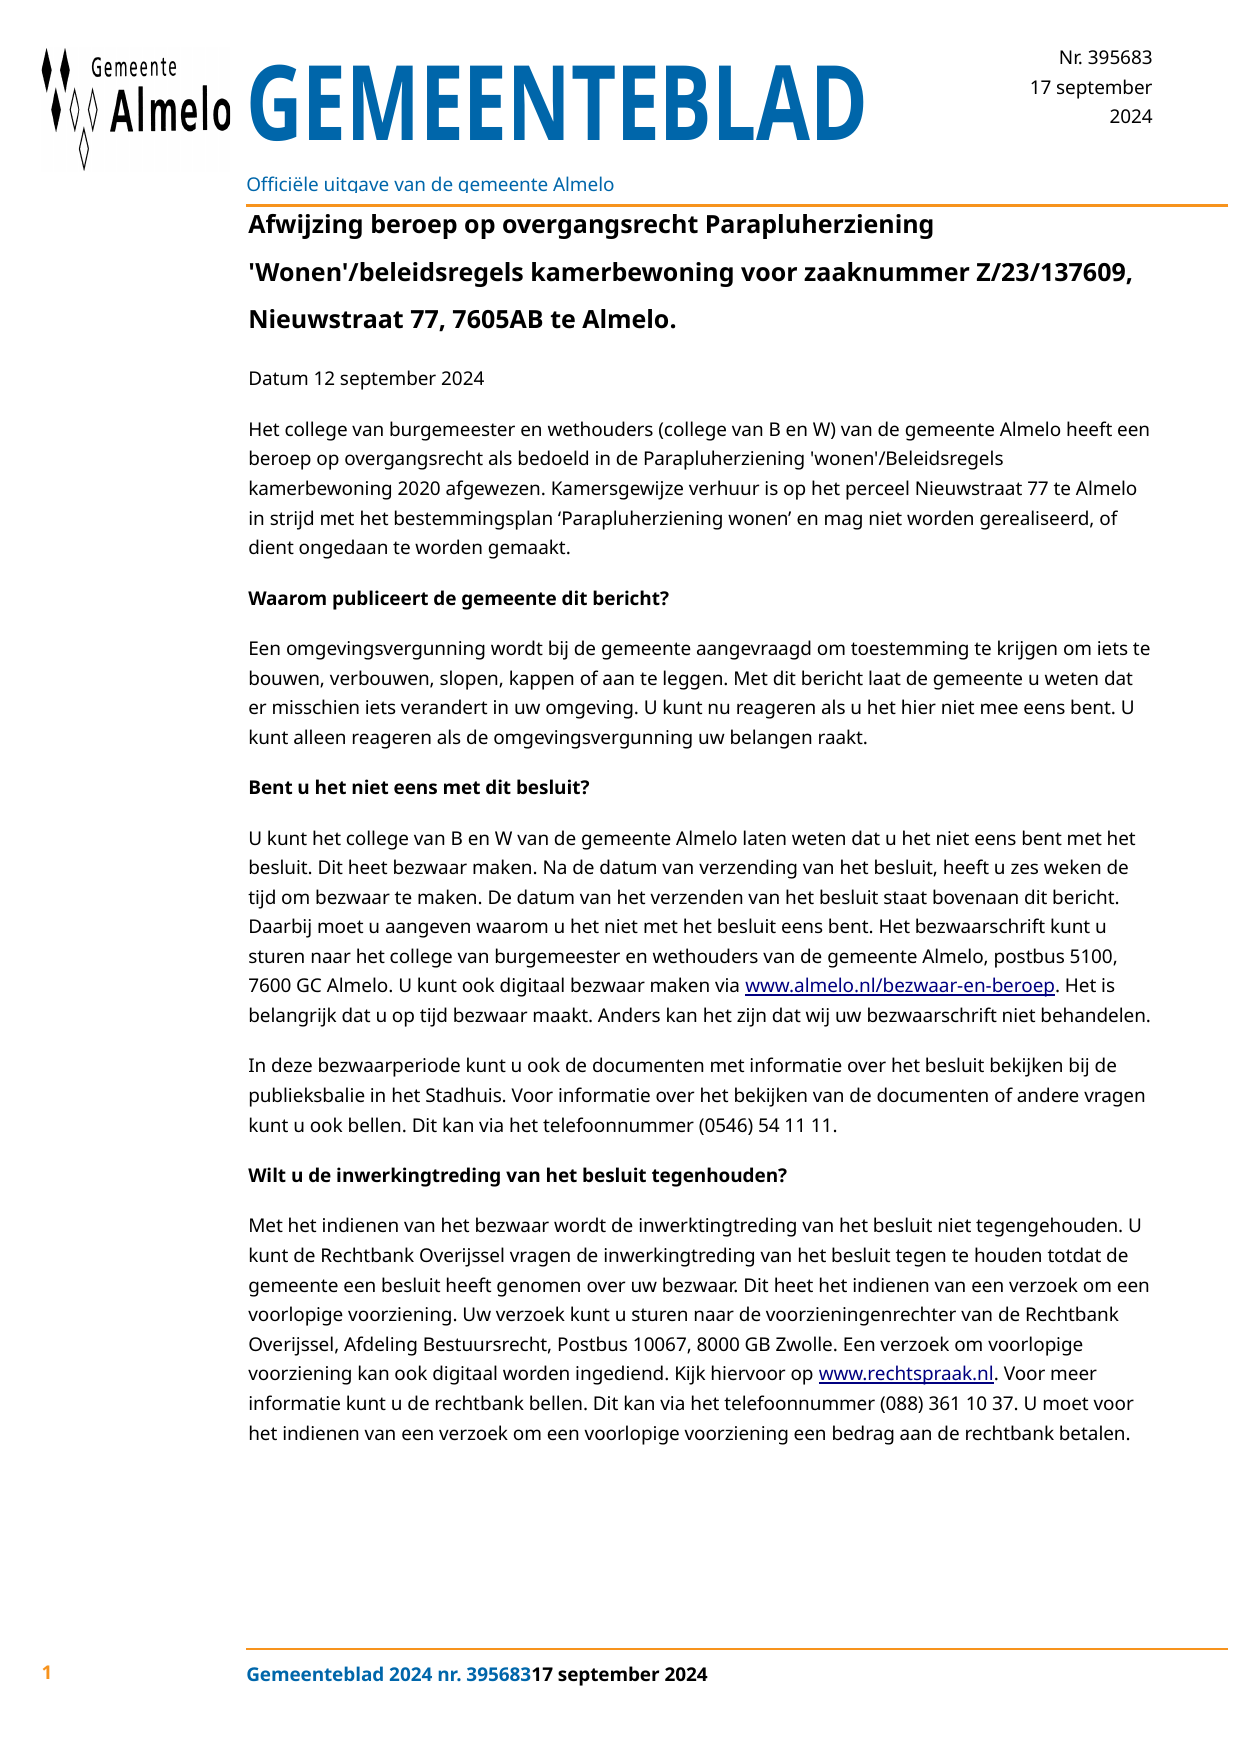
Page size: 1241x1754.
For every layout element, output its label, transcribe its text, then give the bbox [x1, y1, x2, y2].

text Wilt u de inwerkingtreding van het besluit tegenhouden? [248, 1162, 1152, 1188]
text Een omgevingsvergunning wordt bij de gemeente aangevraagd om toestemming te krijgen om iets te bouwen, verbouwen, slopen, kappen of aan te leggen. Met dit bericht laat de gemeente u weten dat er misschien iets verandert in uw omgeving. U kunt nu reageren als u het hier niet mee eens bent. U kunt alleen reageren als de omgevingsvergunning uw belangen raakt. [248, 635, 1152, 749]
text U kunt het college van B en W van de gemeente Almelo laten weten dat u het niet eens bent met het besluit. Dit heet bezwaar maken. Na de datum van verzending van het besluit, heeft u zes weken de tijd om bezwaar te maken. De datum van het verzenden van het besluit staat bovenaan dit bericht. Daarbij moet u aangeven waarom u het niet met het besluit eens bent. Het bezwaarschrift kunt u sturen naar het college van burgemeester en wethouders van de gemeente Almelo, postbus 5100, 7600 GC Almelo. U kunt ook digitaal bezwaar maken via www.almelo.nl/bezwaar-en-beroep. Het is belangrijk dat u op tijd bezwaar maakt. Anders kan het zijn dat wij uw bezwaarschrift niet behandelen. [248, 825, 1152, 1028]
text Bent u het niet eens met dit besluit? [248, 774, 1152, 800]
text Met het indienen van het bezwaar wordt de inwerktingtreding van het besluit niet tegengehouden. U kunt de Rechtbank Overijssel vragen de inwerkingtreding van het besluit tegen te houden totdat de gemeente een besluit heeft genomen over uw bezwaar. Dit heet het indienen van een verzoek om een voorlopige voorziening. Uw verzoek kunt u sturen naar de voorzieningenrechter van de Rechtbank Overijssel, Afdeling Bestuursrecht, Postbus 10067, 8000 GB Zwolle. Een verzoek om voorlopige voorziening kan ook digitaal worden ingediend. Kijk hiervoor op www.rechtspraak.nl. Voor meer informatie kunt u de rechtbank bellen. Dit kan via het telefoonnummer (088) 361 10 37. U moet voor het indienen van een verzoek om een voorlopige voorziening een bedrag aan de rechtbank betalen. [248, 1213, 1152, 1445]
text Datum 12 september 2024 [248, 366, 1152, 391]
text Waarom publiceert de gemeente dit bericht? [248, 585, 1152, 610]
picture [41, 47, 231, 172]
text Afwijzing beroep op overgangsrecht Parapluherziening 'Wonen'/beleidsregels kamerbewoning voor zaaknummer Z/23/137609, Nieuwstraat 77, 7605AB te Almelo. [248, 207, 1152, 336]
text In deze bezwaarperiode kunt u ook de documenten met informatie over het besluit bekijken bij de publieksbalie in het Stadhuis. Voor informatie over het bekijken van de documenten of andere vragen kunt u ook bellen. Dit kan via het telefoonnummer (0546) 54 11 11. [248, 1053, 1152, 1137]
text Het college van burgemeester en wethouders (college van B en W) van de gemeente Almelo heeft een beroep op overgangsrecht als bedoeld in de Parapluherziening 'wonen'/Beleidsregels kamerbewoning 2020 afgewezen. Kamersgewijze verhuur is op het perceel Nieuwstraat 77 te Almelo in strijd met het bestemmingsplan ‘Parapluherziening wonen’ en mag niet worden gerealiseerd, of dient ongedaan te worden gemaakt. [248, 416, 1152, 560]
